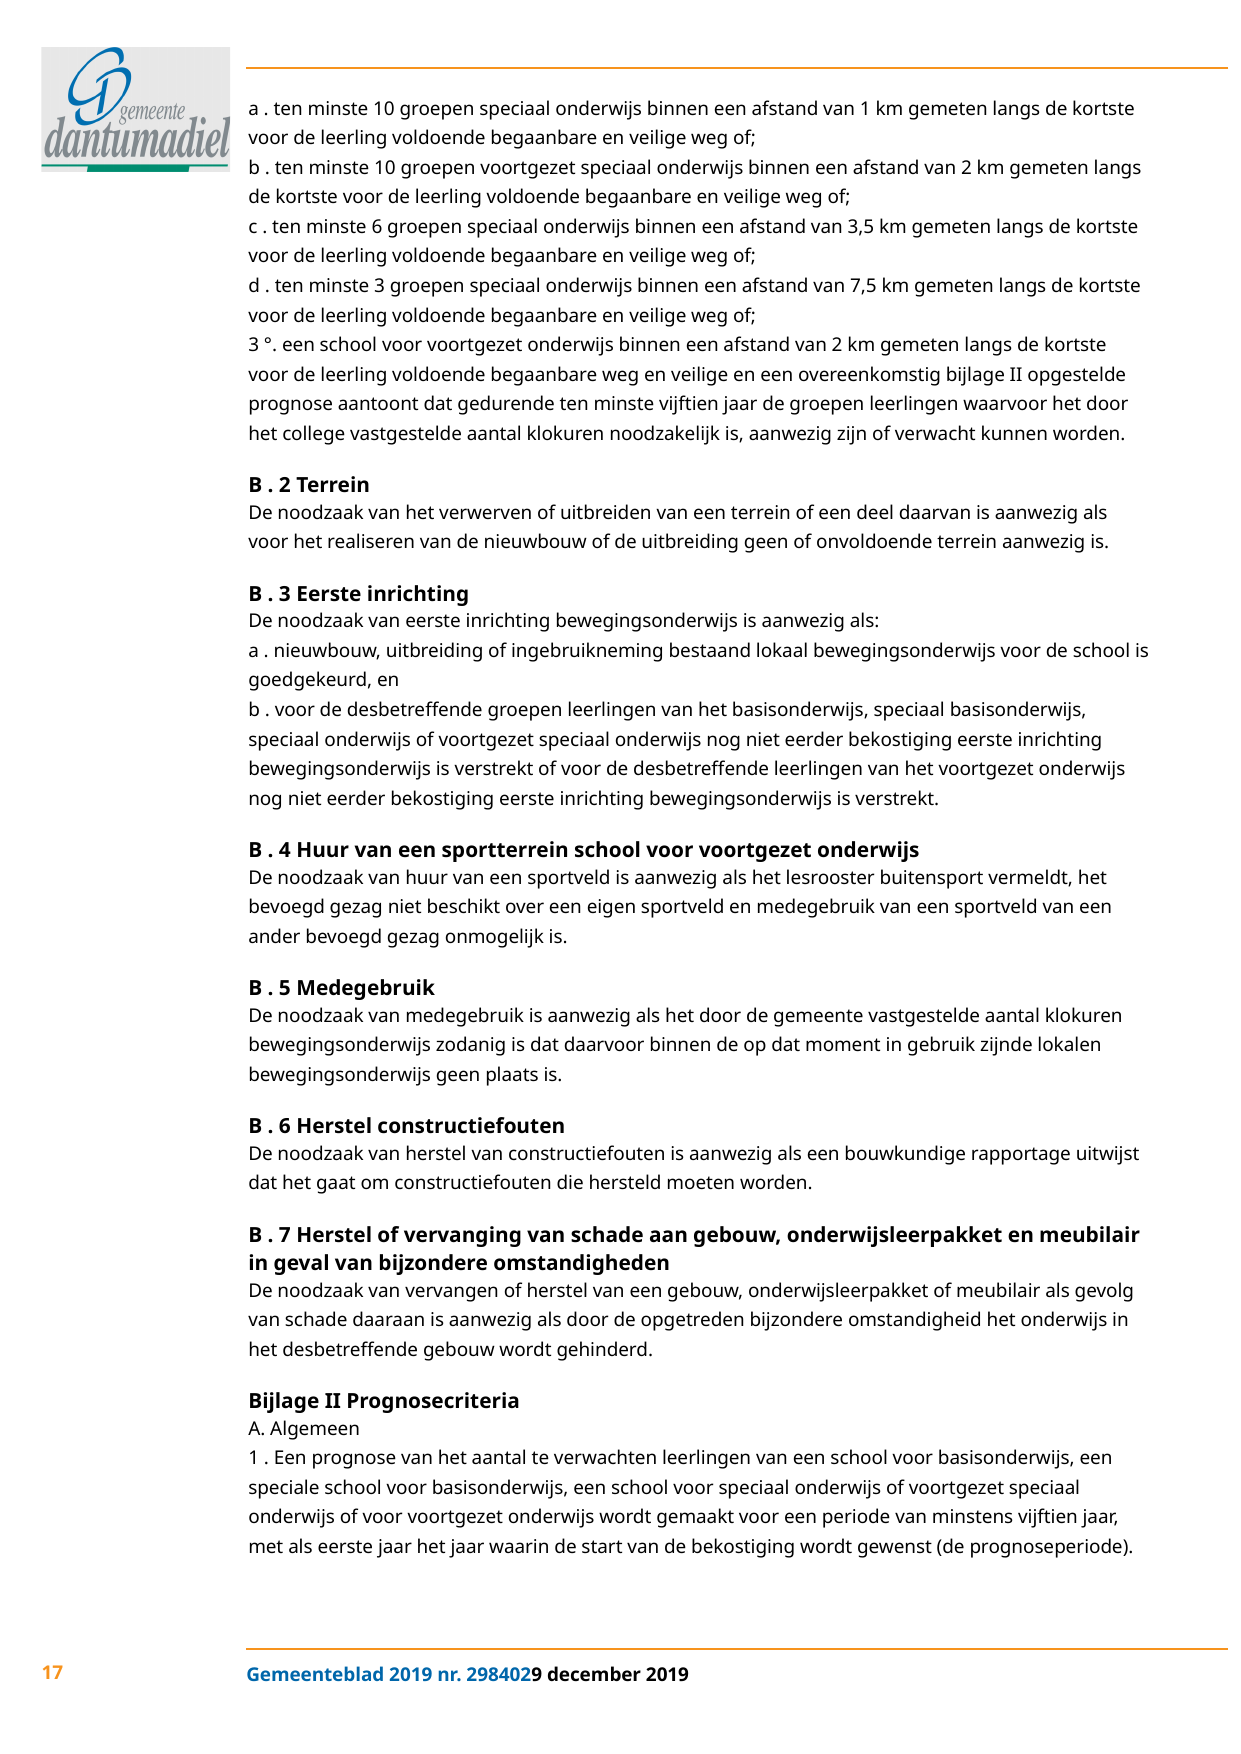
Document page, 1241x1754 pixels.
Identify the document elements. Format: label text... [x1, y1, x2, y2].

text 3 °. een school voor voortgezet onderwijs binnen een afstand van 2 km gemeten langs de kortste voor de leerling voldoende begaanbare weg en veilige en een overeenkomstig bijlage II opgestelde prognose aantoont dat gedurende ten minste vijftien jaar de groepen leerlingen waarvoor het door het college vastgestelde aantal klokuren noodzakelijk is, aanwezig zijn of verwacht kunnen worden. [248, 331, 1152, 446]
text De noodzaak van eerste inrichting bewegingsonderwijs is aanwezig als: [248, 607, 1152, 633]
text b . voor de desbetreffende groepen leerlingen van het basisonderwijs, speciaal basisonderwijs, speciaal onderwijs of voortgezet speciaal onderwijs nog niet eerder bekostiging eerste inrichting bewegingsonderwijs is verstrekt of voor de desbetreffende leerlingen van het voortgezet onderwijs nog niet eerder bekostiging eerste inrichting bewegingsonderwijs is verstrekt. [248, 696, 1152, 811]
text B . 7 Herstel of vervanging van schade aan gebouw, onderwijsleerpakket en meubilair in geval van bijzondere omstandigheden [248, 1220, 1152, 1277]
text d . ten minste 3 groepen speciaal onderwijs binnen een afstand van 7,5 km gemeten langs de kortste voor de leerling voldoende begaanbare en veilige weg of; [248, 272, 1152, 328]
text B . 4 Huur van een sportterrein school voor voortgezet onderwijs [248, 835, 1152, 864]
text B . 3 Eerste inrichting [248, 579, 1152, 607]
text B . 6 Herstel constructiefouten [248, 1111, 1152, 1140]
text c . ten minste 6 groepen speciaal onderwijs binnen een afstand van 3,5 km gemeten langs de kortste voor de leerling voldoende begaanbare en veilige weg of; [248, 213, 1152, 268]
text Bijlage II Prognosecriteria [248, 1386, 1152, 1415]
text a . ten minste 10 groepen speciaal onderwijs binnen een afstand van 1 km gemeten langs de kortste voor de leerling voldoende begaanbare en veilige weg of; [248, 95, 1152, 150]
text De noodzaak van medegebruik is aanwezig als het door de gemeente vastgestelde aantal klokuren bewegingsonderwijs zodanig is dat daarvoor binnen de op dat moment in gebruik zijnde lokalen bewegingsonderwijs geen plaats is. [248, 1002, 1152, 1087]
text De noodzaak van het verwerven of uitbreiden van een terrein of een deel daarvan is aanwezig als voor het realiseren van de nieuwbouw of de uitbreiding geen of onvoldoende terrein aanwezig is. [248, 499, 1152, 554]
text B . 5 Medegebruik [248, 973, 1152, 1002]
text De noodzaak van huur van een sportveld is aanwezig als het lesrooster buitensport vermeldt, het bevoegd gezag niet beschikt over een eigen sportveld en medegebruik van een sportveld van een ander bevoegd gezag onmogelijk is. [248, 864, 1152, 949]
text De noodzaak van herstel van constructiefouten is aanwezig als een bouwkundige rapportage uitwijst dat het gaat om constructiefouten die hersteld moeten worden. [248, 1140, 1152, 1195]
text b . ten minste 10 groepen voortgezet speciaal onderwijs binnen een afstand van 2 km gemeten langs de kortste voor de leerling voldoende begaanbare en veilige weg of; [248, 154, 1152, 209]
text A. Algemeen [248, 1415, 1152, 1441]
text B . 2 Terrein [248, 471, 1152, 499]
text a . nieuwbouw, uitbreiding of ingebruikneming bestaand lokaal bewegingsonderwijs voor de school is goedgekeurd, en [248, 637, 1152, 692]
text De noodzaak van vervangen of herstel van een gebouw, onderwijsleerpakket of meubilair als gevolg van schade daaraan is aanwezig als door de opgetreden bijzondere omstandigheid het onderwijs in het desbetreffende gebouw wordt gehinderd. [248, 1277, 1152, 1362]
text 1 . Een prognose van het aantal te verwachten leerlingen van een school voor basisonderwijs, een speciale school voor basisonderwijs, een school voor speciaal onderwijs of voortgezet speciaal onderwijs of voor voortgezet onderwijs wordt gemaakt voor een periode van minstens vijftien jaar, met als eerste jaar het jaar waarin de start van de bekostiging wordt gewenst (de prognoseperiode). [248, 1444, 1152, 1559]
picture [41, 47, 231, 172]
